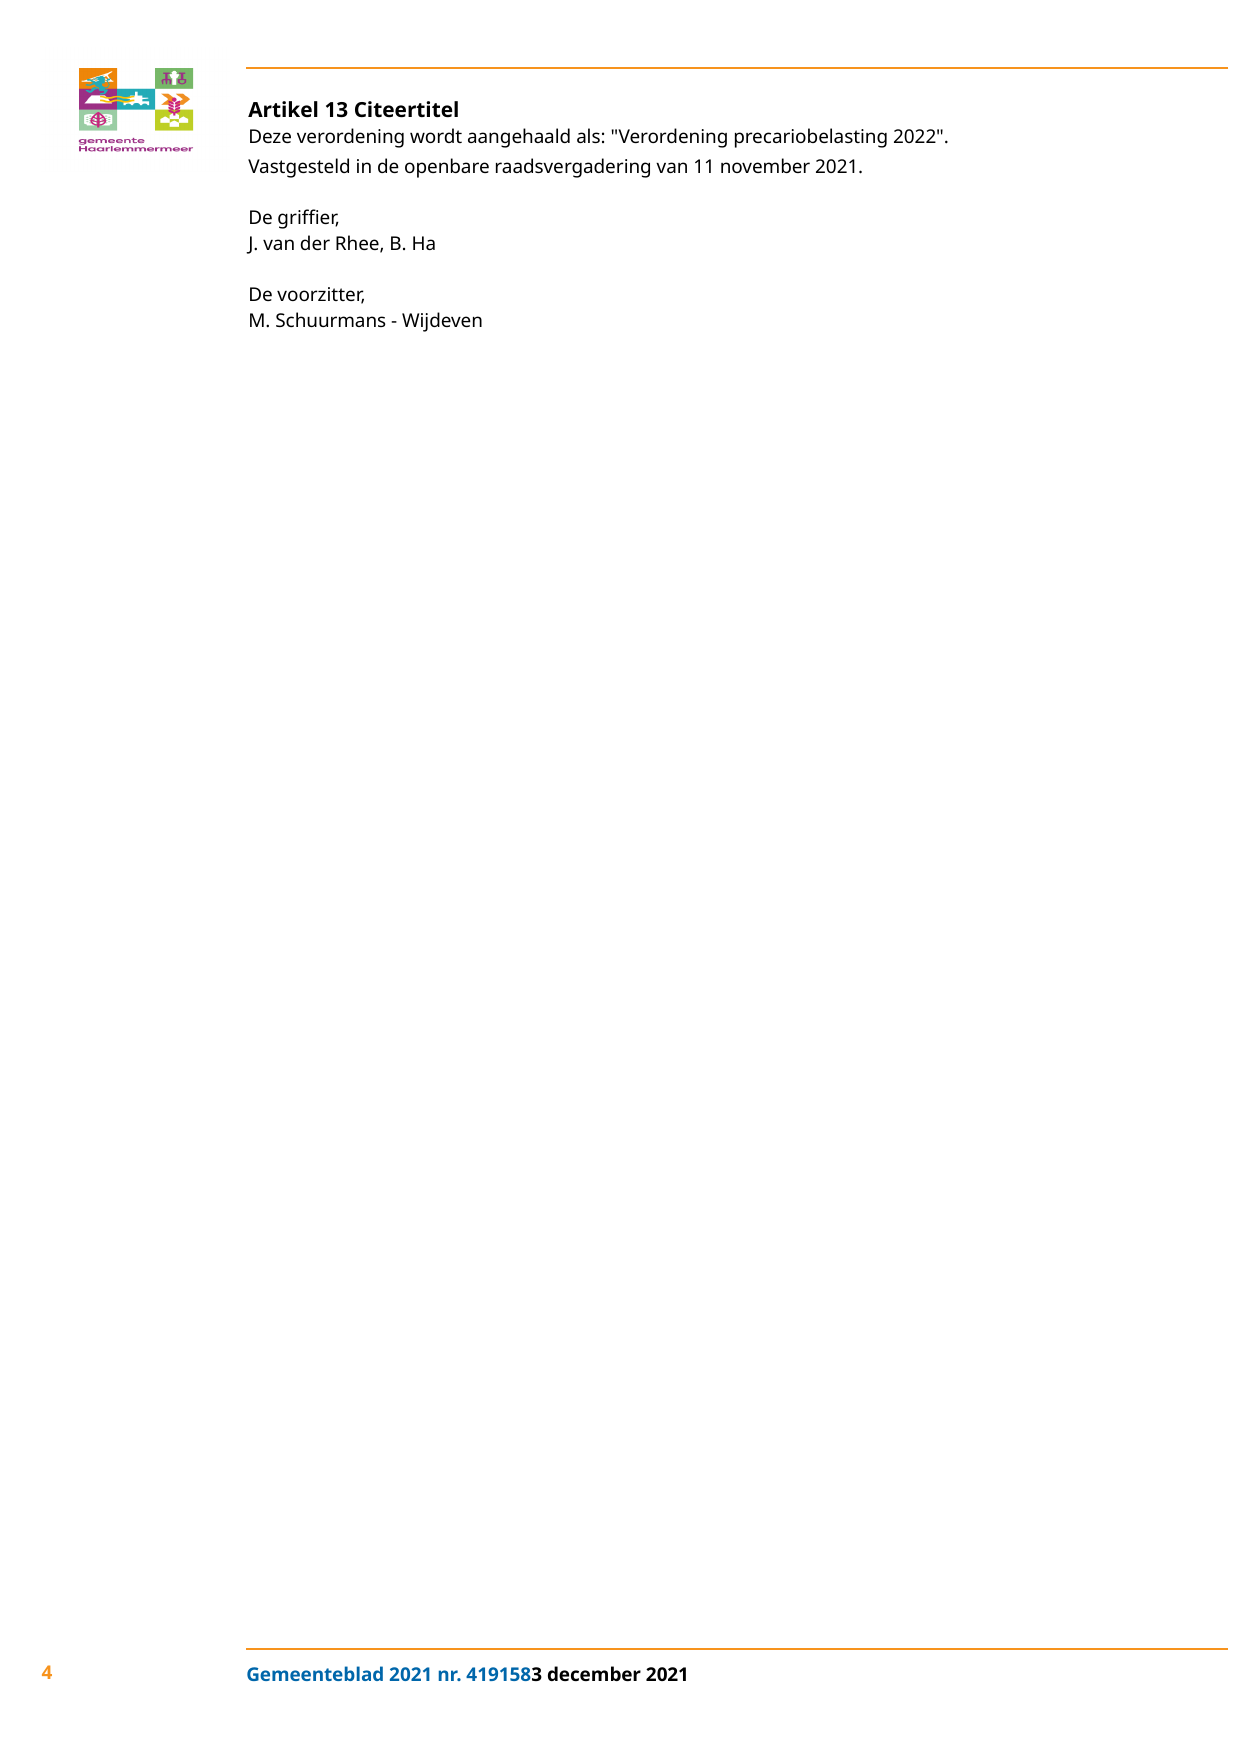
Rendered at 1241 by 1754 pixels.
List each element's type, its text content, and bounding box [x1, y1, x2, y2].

text Vastgesteld in de openbare raadsvergadering van 11 november 2021. [248, 153, 1152, 178]
text Deze verordening wordt aangehaald als: "Verordening precariobelasting 2022". [248, 123, 1152, 149]
text M. Schuurmans - Wijdeven [248, 307, 1152, 333]
text J. van der Rhee, B. Ha [248, 230, 1152, 256]
text De voorzitter, [248, 281, 1152, 307]
text Artikel 13 Citeertitel [248, 95, 1152, 123]
picture [41, 47, 231, 172]
text De griffier, [248, 204, 1152, 230]
